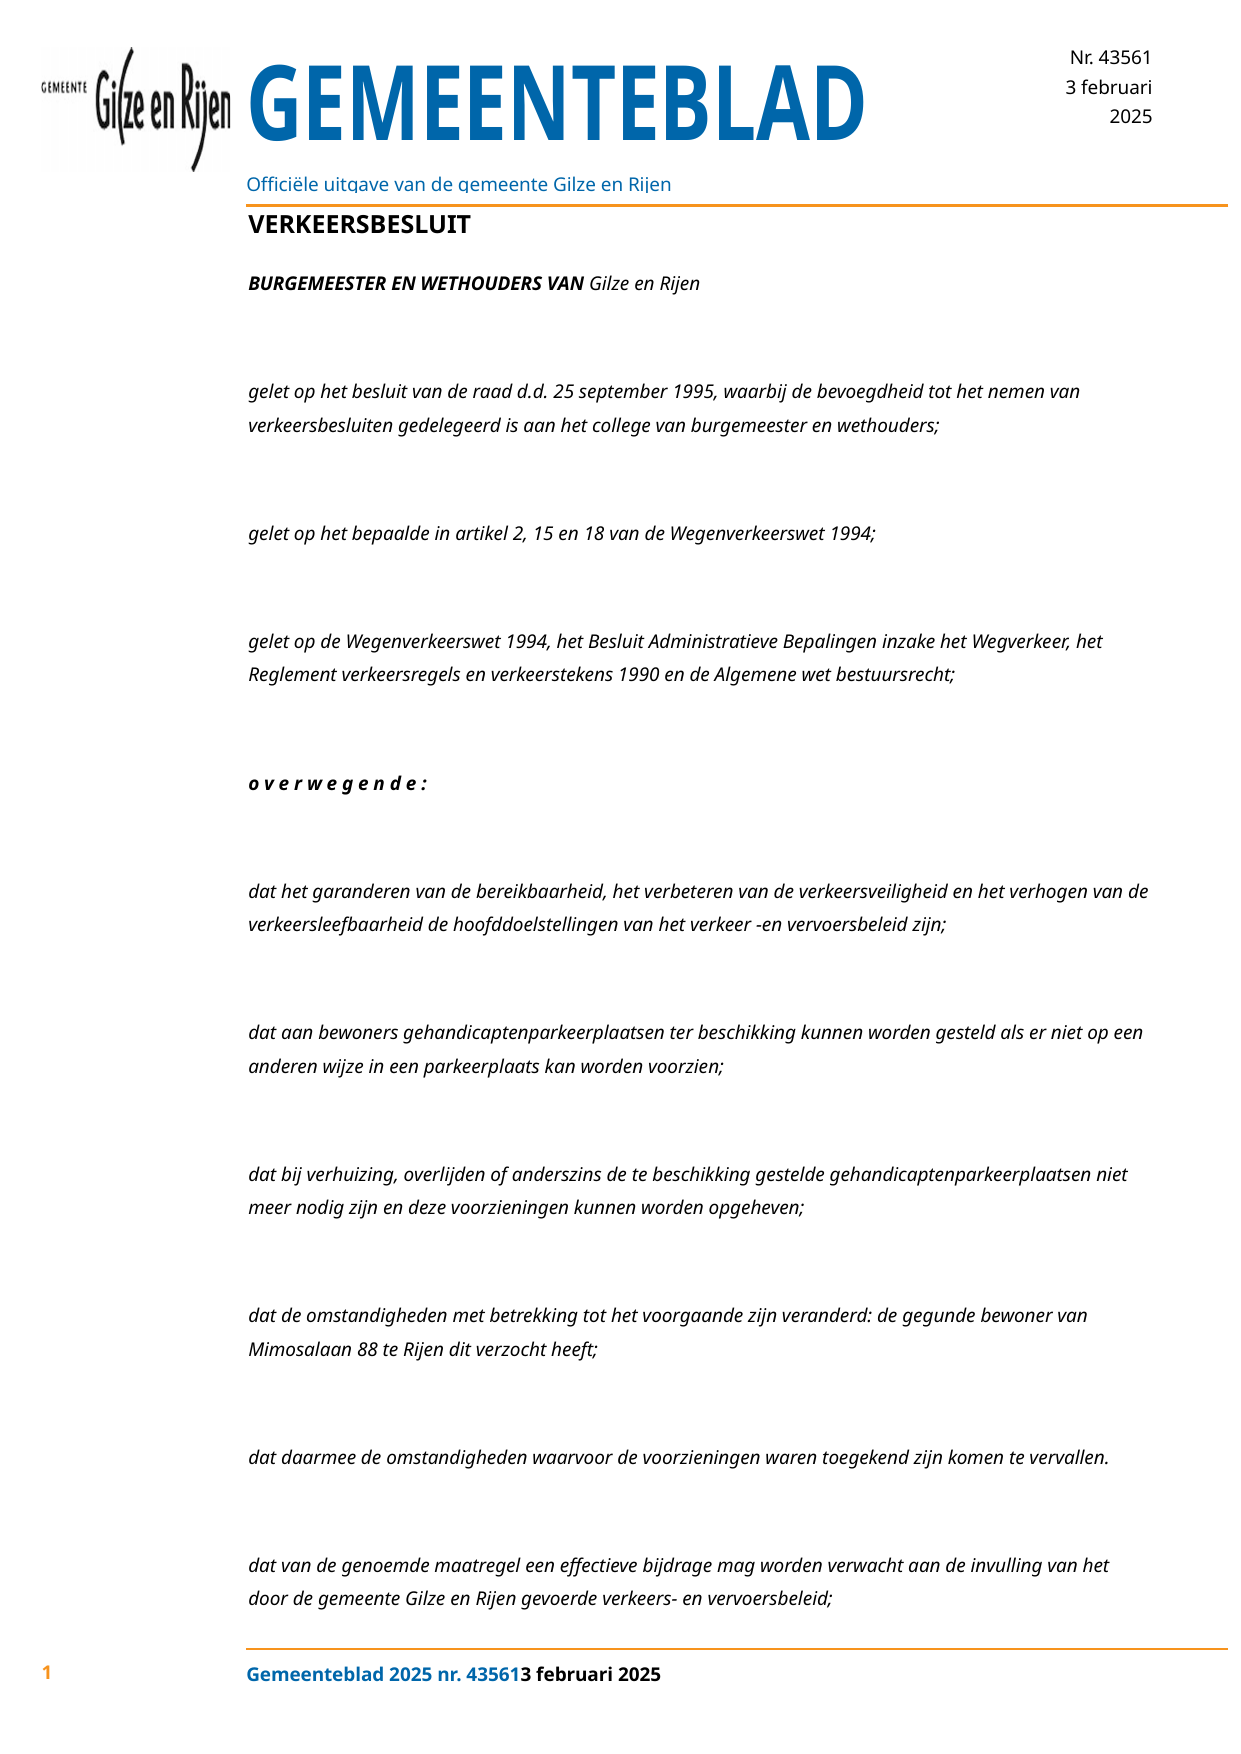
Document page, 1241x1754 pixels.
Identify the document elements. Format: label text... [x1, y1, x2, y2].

picture [41, 47, 231, 172]
text dat de omstandigheden met betrekking tot het voorgaande zijn veranderd: de gegunde bewoner van Mimosalaan 88 te Rijen dit verzocht heeft; [248, 1302, 1152, 1362]
text dat aan bewoners gehandicaptenparkeerplaatsen ter beschikking kunnen worden gesteld als er niet op een anderen wijze in een parkeerplaats kan worden voorzien; [248, 1019, 1152, 1078]
text VERKEERSBESLUIT [248, 207, 1152, 241]
text gelet op de Wegenverkeerswet 1994, het Besluit Administratieve Bepalingen inzake het Wegverkeer, het Reglement verkeersregels en verkeerstekens 1990 en de Algemene wet bestuursrecht; [248, 628, 1152, 687]
text o v e r w e g e n d e : [248, 770, 1152, 795]
text dat het garanderen van de bereikbaarheid, het verbeteren van de verkeersveiligheid en het verhogen van de verkeersleefbaarheid de hoofddoelstellingen van het verkeer -en vervoersbeleid zijn; [248, 878, 1152, 937]
text gelet op het besluit van de raad d.d. 25 september 1995, waarbij de bevoegdheid tot het nemen van verkeersbesluiten gedelegeerd is aan het college van burgemeester en wethouders; [248, 378, 1152, 438]
text BURGEMEESTER EN WETHOUDERS VAN Gilze en Rijen [248, 270, 1152, 296]
text gelet op het bepaalde in artikel 2, 15 en 18 van de Wegenverkeerswet 1994; [248, 520, 1152, 546]
text dat bij verhuizing, overlijden of anderszins de te beschikking gestelde gehandicaptenparkeerplaatsen niet meer nodig zijn en deze voorzieningen kunnen worden opgeheven; [248, 1161, 1152, 1220]
text dat daarmee de omstandigheden waarvoor de voorzieningen waren toegekend zijn komen te vervallen. [248, 1444, 1152, 1470]
text dat van de genoemde maatregel een effectieve bijdrage mag worden verwacht aan de invulling van het door de gemeente Gilze en Rijen gevoerde verkeers- en vervoersbeleid; [248, 1552, 1152, 1611]
